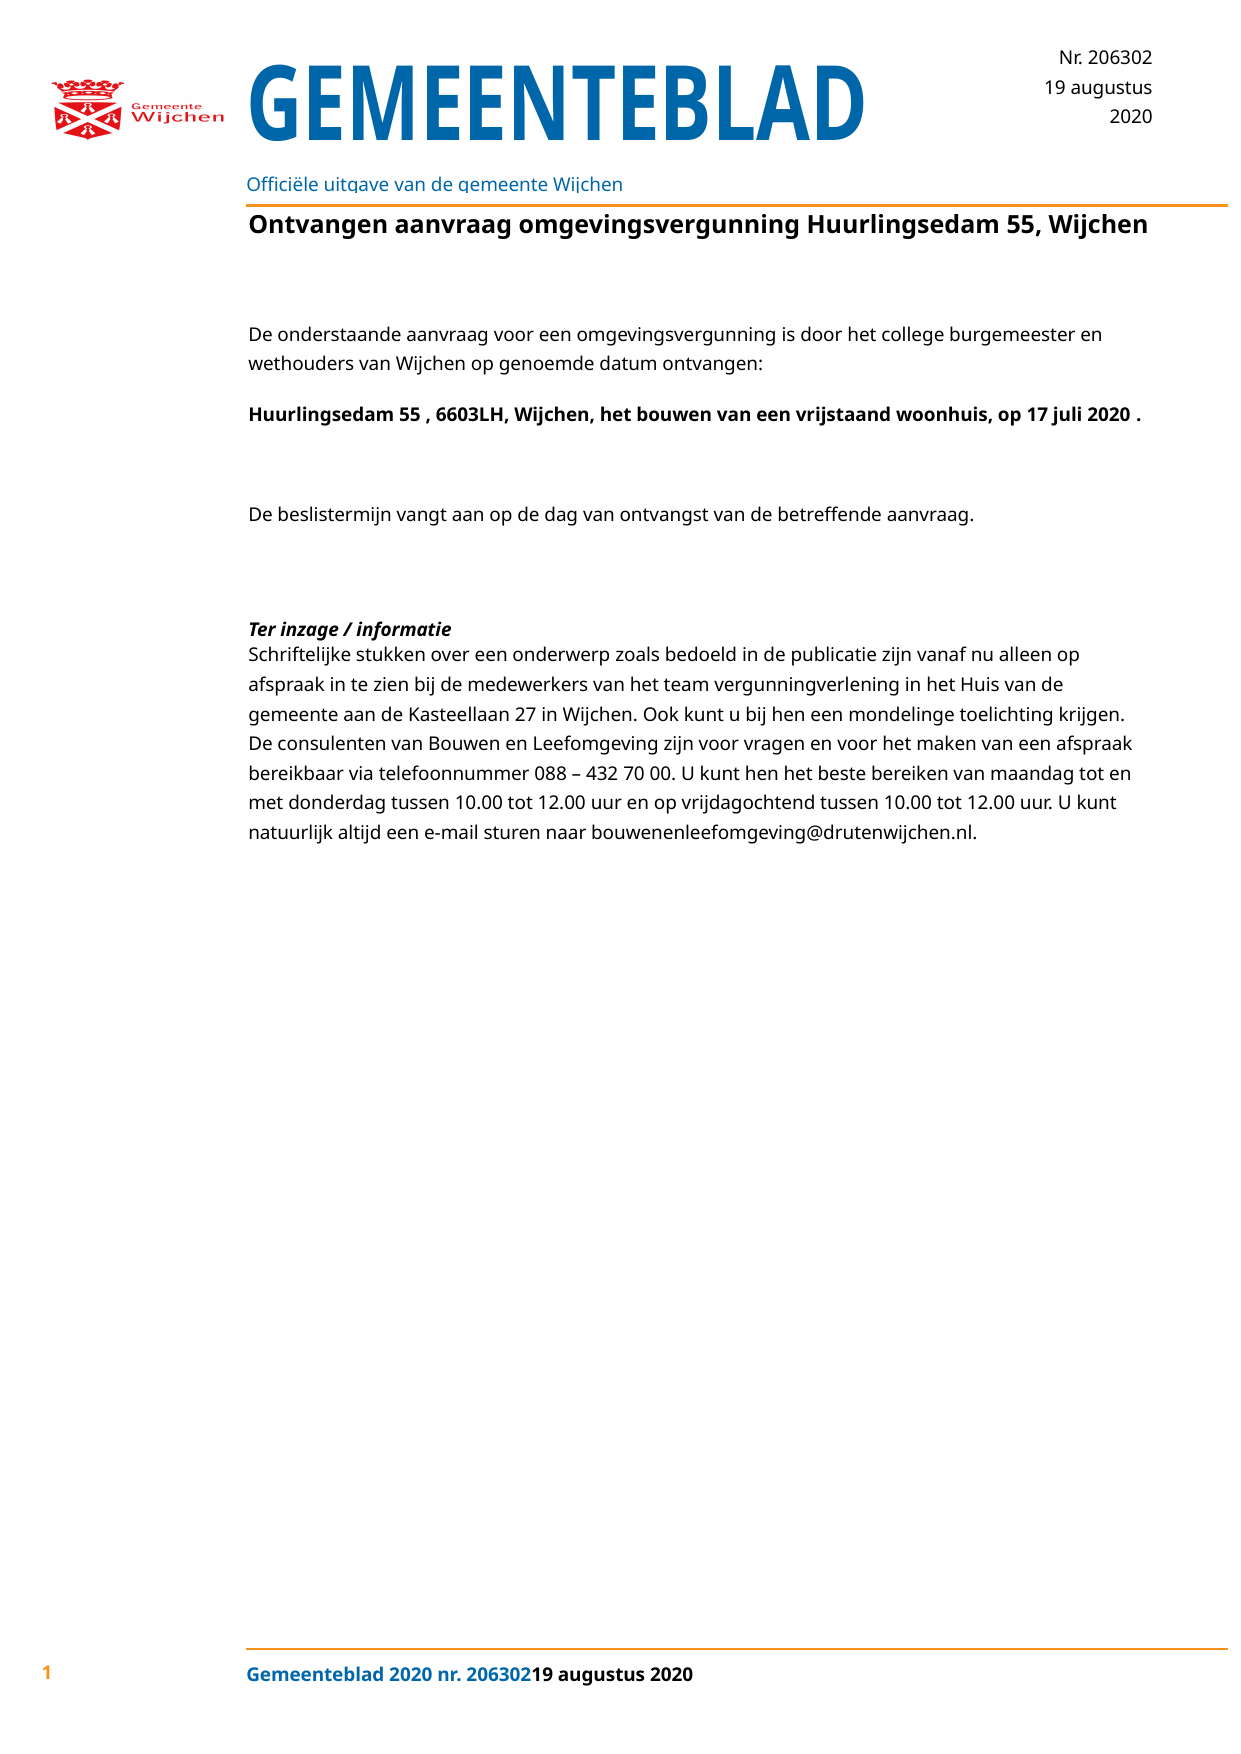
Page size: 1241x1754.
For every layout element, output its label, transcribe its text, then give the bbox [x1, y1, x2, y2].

text De onderstaande aanvraag voor een omgevingsvergunning is door het college burgemeester en wethouders van Wijchen op genoemde datum ontvangen: [248, 321, 1152, 376]
text De beslistermijn vangt aan op de dag van ontvangst van de betreffende aanvraag. [248, 502, 1152, 527]
picture [41, 47, 231, 172]
text Huurlingsedam 55 , 6603LH, Wijchen, het bouwen van een vrijstaand woonhuis, op 17 juli 2020 . [248, 401, 1152, 426]
text Schriftelijke stukken over een onderwerp zoals bedoeld in de publicatie zijn vanaf nu alleen op afspraak in te zien bij de medewerkers van het team vergunningverlening in het Huis van de gemeente aan de Kasteellaan 27 in Wijchen. Ook kunt u bij hen een mondelinge toelichting krijgen. De consulenten van Bouwen en Leefomgeving zijn voor vragen en voor het maken van een afspraak bereikbaar via telefoonnummer 088 – 432 70 00. U kunt hen het beste bereiken van maandag tot en met donderdag tussen 10.00 tot 12.00 uur en op vrijdagochtend tussen 10.00 tot 12.00 uur. U kunt natuurlijk altijd een e-mail sturen naar bouwenenleefomgeving@drutenwijchen.nl. [248, 642, 1152, 845]
text Ter inzage / informatie [248, 616, 1152, 642]
text Ontvangen aanvraag omgevingsvergunning Huurlingsedam 55, Wijchen [248, 207, 1152, 241]
